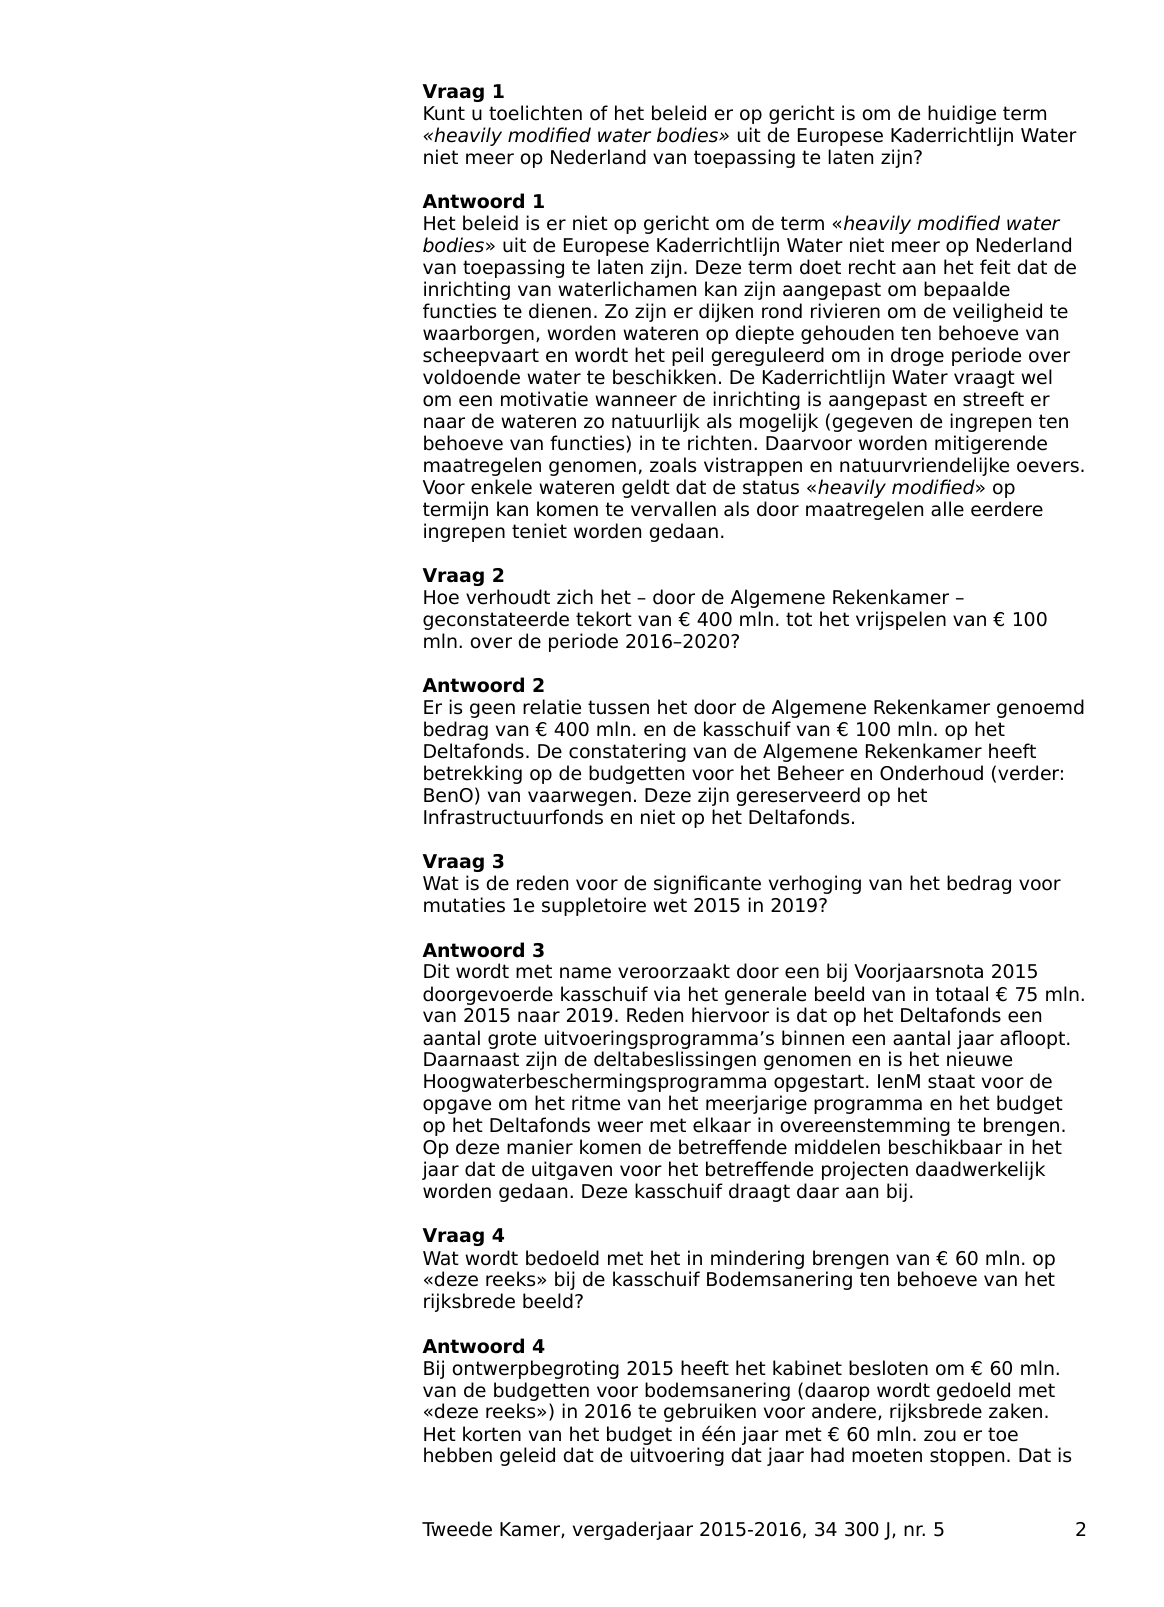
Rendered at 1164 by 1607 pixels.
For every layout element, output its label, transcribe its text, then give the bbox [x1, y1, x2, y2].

text Hoe verhoudt zich het – door de Algemene Rekenkamer – geconstateerde tekort van € 400 mln. tot het vrijspelen van € 100 mln. over de periode 2016–2020? [422, 587, 1087, 653]
text Wat wordt bedoeld met het in mindering brengen van € 60 mln. op «deze reeks» bij de kasschuif Bodemsanering ten behoeve van het rijksbrede beeld? [422, 1247, 1087, 1313]
text Het beleid is er niet op gericht om de term «heavily modified water bodies» uit de Europese Kaderrichtlijn Water niet meer op Nederland van toepassing te laten zijn. Deze term doet recht aan het feit dat de inrichting van waterlichamen kan zijn aangepast om bepaalde functies te dienen. Zo zijn er dijken rond rivieren om de veiligheid te waarborgen, worden wateren op diepte gehouden ten behoeve van scheepvaart en wordt het peil gereguleerd om in droge periode over voldoende water te beschikken. De Kaderrichtlijn Water vraagt wel om een motivatie wanneer de inrichting is aangepast en streeft er naar de wateren zo natuurlijk als mogelijk (gegeven de ingrepen ten behoeve van functies) in te richten. Daarvoor worden mitigerende maatregelen genomen, zoals vistrappen en natuurvriendelijke oevers. Voor enkele wateren geldt dat de status «heavily modified» op termijn kan komen te vervallen als door maatregelen alle eerdere ingrepen teniet worden gedaan. [422, 213, 1087, 543]
text Bij ontwerpbegroting 2015 heeft het kabinet besloten om € 60 mln. van de budgetten voor bodemsanering (daarop wordt gedoeld met «deze reeks») in 2016 te gebruiken voor andere, rijksbrede zaken. Het korten van het budget in één jaar met € 60 mln. zou er toe hebben geleid dat de uitvoering dat jaar had moeten stoppen. Dat is [422, 1357, 1087, 1467]
text Antwoord 3 [422, 939, 1087, 961]
text Vraag 2 [422, 565, 1087, 587]
text Dit wordt met name veroorzaakt door een bij Voorjaarsnota 2015 doorgevoerde kasschuif via het generale beeld van in totaal € 75 mln. van 2015 naar 2019. Reden hiervoor is dat op het Deltafonds een aantal grote uitvoeringsprogramma’s binnen een aantal jaar afloopt. Daarnaast zijn de deltabeslissingen genomen en is het nieuwe Hoogwaterbeschermingsprogramma opgestart. IenM staat voor de opgave om het ritme van het meerjarige programma en het budget op het Deltafonds weer met elkaar in overeenstemming te brengen. Op deze manier komen de betreffende middelen beschikbaar in het jaar dat de uitgaven voor het betreffende projecten daadwerkelijk worden gedaan. Deze kasschuif draagt daar aan bij. [422, 961, 1087, 1203]
text Vraag 4 [422, 1225, 1087, 1247]
text Antwoord 1 [422, 191, 1087, 213]
text Er is geen relatie tussen het door de Algemene Rekenkamer genoemd bedrag van € 400 mln. en de kasschuif van € 100 mln. op het Deltafonds. De constatering van de Algemene Rekenkamer heeft betrekking op de budgetten voor het Beheer en Onderhoud (verder: BenO) van vaarwegen. Deze zijn gereserveerd op het Infrastructuurfonds en niet op het Deltafonds. [422, 697, 1087, 829]
text Wat is de reden voor de significante verhoging van het bedrag voor mutaties 1e suppletoire wet 2015 in 2019? [422, 873, 1087, 917]
text Vraag 3 [422, 851, 1087, 873]
text Antwoord 2 [422, 675, 1087, 697]
text Vraag 1 [422, 81, 1087, 103]
text Antwoord 4 [422, 1336, 1087, 1357]
text Kunt u toelichten of het beleid er op gericht is om de huidige term «heavily modified water bodies» uit de Europese Kaderrichtlijn Water niet meer op Nederland van toepassing te laten zijn? [422, 103, 1087, 169]
